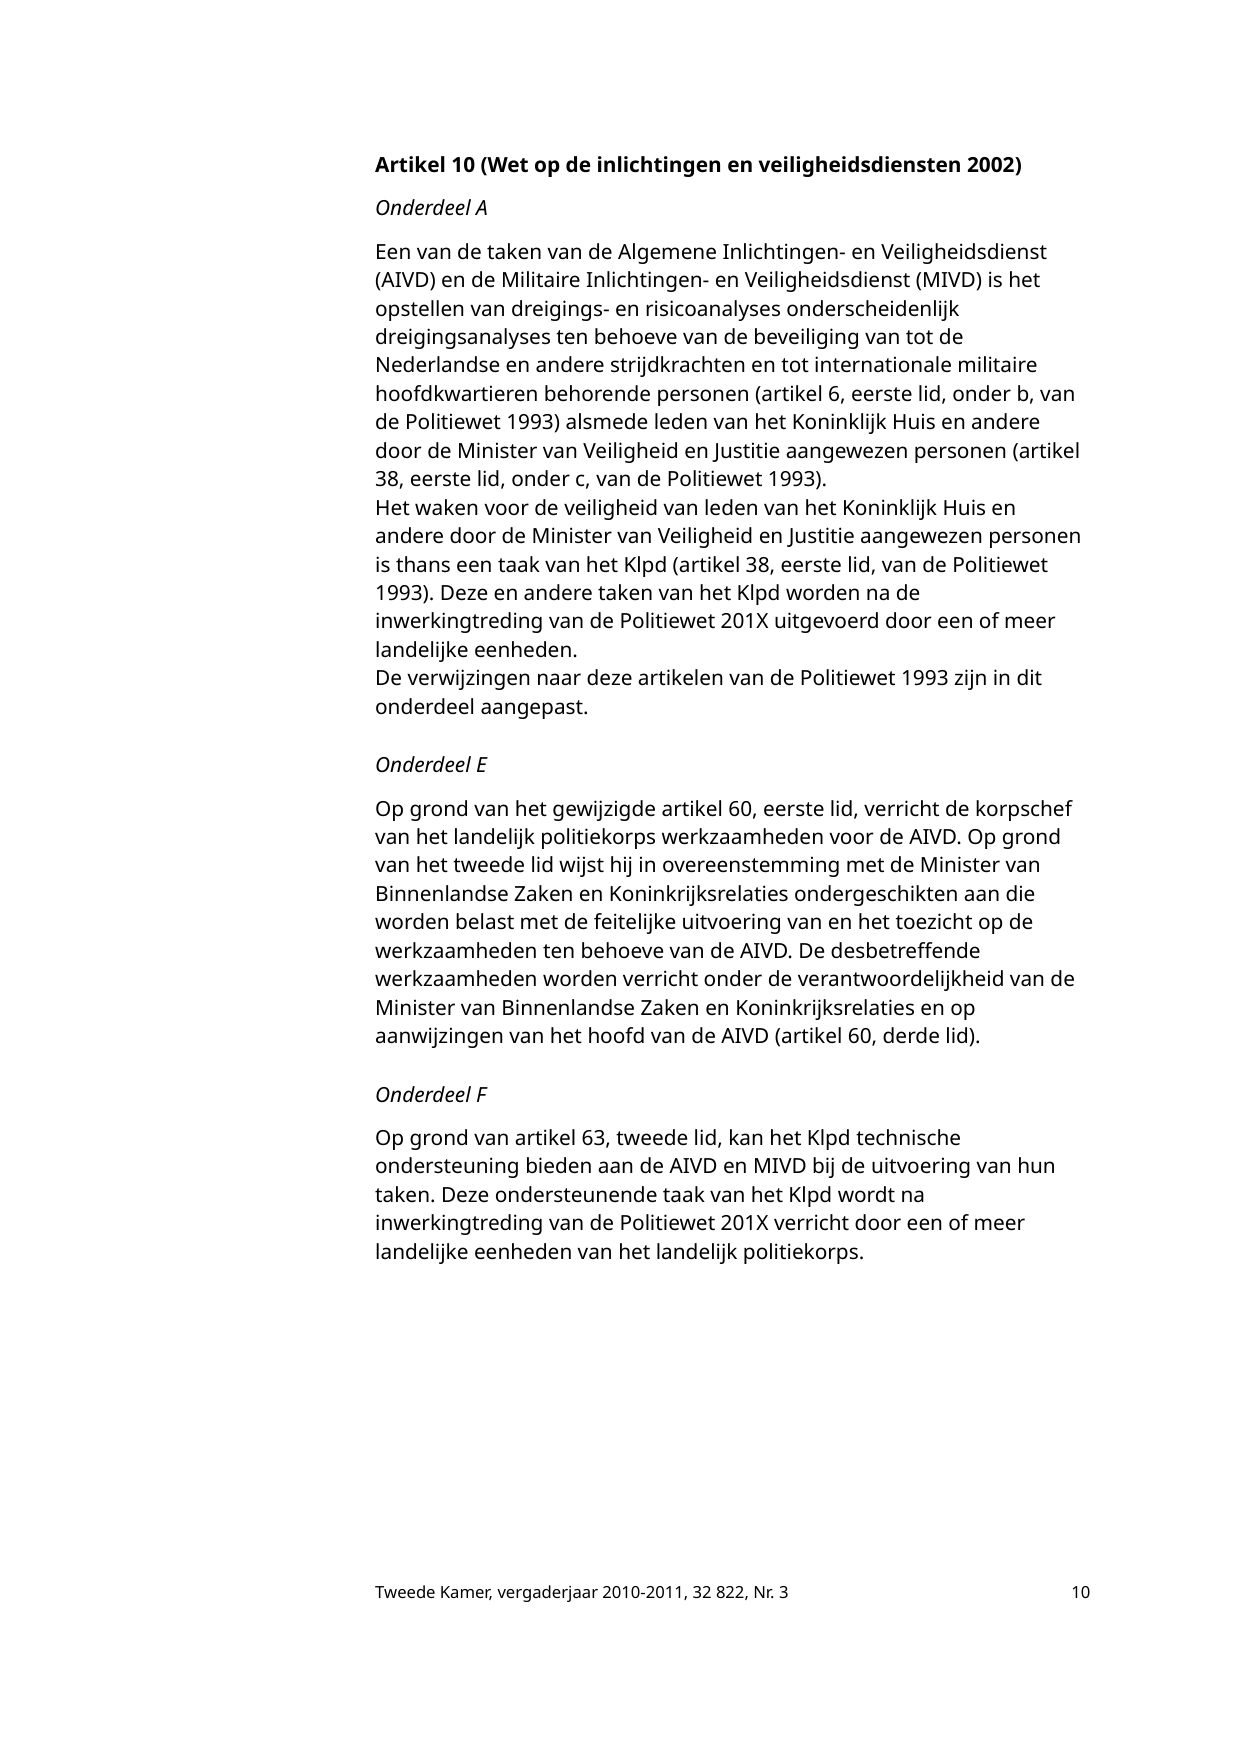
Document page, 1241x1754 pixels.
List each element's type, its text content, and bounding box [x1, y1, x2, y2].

text Het waken voor de veiligheid van leden van het Koninklijk Huis en andere door de Minister van Veiligheid en Justitie aangewezen personen is thans een taak van het Klpd (artikel 38, eerste lid, van de Politiewet 1993). Deze en andere taken van het Klpd worden na de inwerkingtreding van de Politiewet 201X uitgevoerd door een of meer landelijke eenheden. [375, 493, 1090, 663]
text De verwijzingen naar deze artikelen van de Politiewet 1993 zijn in dit onderdeel aangepast. [375, 663, 1090, 720]
text Onderdeel F [375, 1080, 1090, 1108]
text Onderdeel E [375, 750, 1090, 779]
text Onderdeel A [375, 193, 1090, 222]
text Een van de taken van de Algemene Inlichtingen- en Veiligheidsdienst (AIVD) en de Militaire Inlichtingen- en Veiligheidsdienst (MIVD) is het opstellen van dreigings- en risicoanalyses onderscheidenlijk dreigingsanalyses ten behoeve van de beveiliging van tot de Nederlandse en andere strijdkrachten en tot internationale militaire hoofdkwartieren behorende personen (artikel 6, eerste lid, onder b, van de Politiewet 1993) alsmede leden van het Koninklijk Huis en andere door de Minister van Veiligheid en Justitie aangewezen personen (artikel 38, eerste lid, onder c, van de Politiewet 1993). [375, 237, 1090, 493]
text Op grond van het gewijzigde artikel 60, eerste lid, verricht de korpschef van het landelijk politiekorps werkzaamheden voor de AIVD. Op grond van het tweede lid wijst hij in overeenstemming met de Minister van Binnenlandse Zaken en Koninkrijksrelaties ondergeschikten aan die worden belast met de feitelijke uitvoering van en het toezicht op de werkzaamheden ten behoeve van de AIVD. De desbetreffende werkzaamheden worden verricht onder de verantwoordelijkheid van de Minister van Binnenlandse Zaken en Koninkrijksrelaties en op aanwijzingen van het hoofd van de AIVD (artikel 60, derde lid). [375, 794, 1090, 1050]
text Artikel 10 (Wet op de inlichtingen en veiligheidsdiensten 2002) [375, 150, 1090, 178]
text Op grond van artikel 63, tweede lid, kan het Klpd technische ondersteuning bieden aan de AIVD en MIVD bij de uitvoering van hun taken. Deze ondersteunende taak van het Klpd wordt na inwerkingtreding van de Politiewet 201X verricht door een of meer landelijke eenheden van het landelijk politiekorps. [375, 1123, 1090, 1265]
